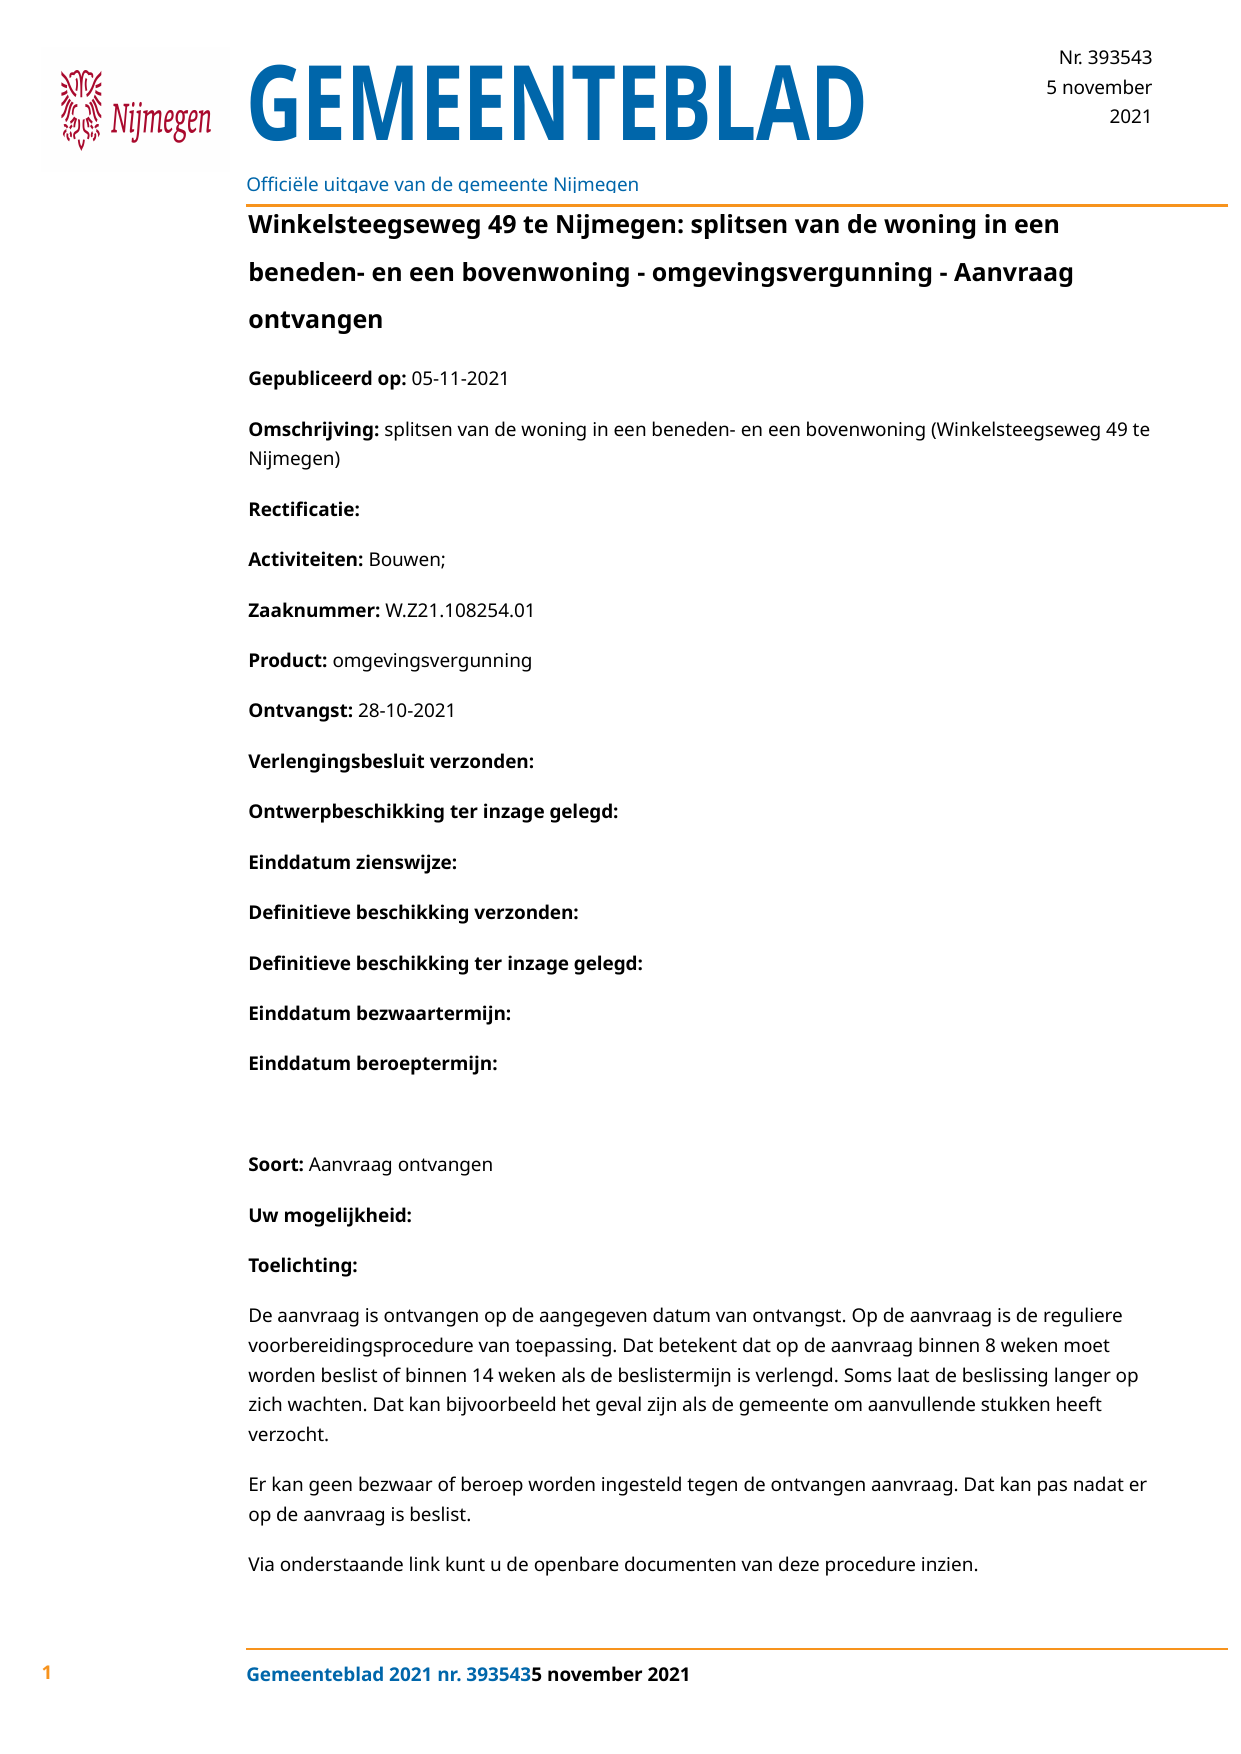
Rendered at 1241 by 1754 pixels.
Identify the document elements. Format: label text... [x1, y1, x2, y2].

text Ontwerpbeschikking ter inzage gelegd: [248, 798, 1152, 824]
text Definitieve beschikking verzonden: [248, 899, 1152, 925]
text Via onderstaande link kunt u de openbare documenten van deze procedure inzien. [248, 1551, 1152, 1577]
text Omschrijving: splitsen van de woning in een beneden- en een bovenwoning (Winkelsteegseweg 49 te Nijmegen) [248, 416, 1152, 471]
picture [41, 47, 231, 172]
text Winkelsteegseweg 49 te Nijmegen: splitsen van de woning in een beneden- en een bovenwoning - omgevingsvergunning - Aanvraag ontvangen [248, 207, 1152, 336]
text Soort: Aanvraag ontvangen [248, 1151, 1152, 1177]
text Ontvangst: 28-10-2021 [248, 698, 1152, 723]
text Einddatum zienswijze: [248, 849, 1152, 874]
text Er kan geen bezwaar of beroep worden ingesteld tegen de ontvangen aanvraag. Dat kan pas nadat er op de aanvraag is beslist. [248, 1471, 1152, 1527]
text Einddatum beroeptermijn: [248, 1051, 1152, 1076]
text Activiteiten: Bouwen; [248, 546, 1152, 572]
text Einddatum bezwaartermijn: [248, 1000, 1152, 1026]
text Toelichting: [248, 1252, 1152, 1278]
text Definitieve beschikking ter inzage gelegd: [248, 950, 1152, 975]
text Verlengingsbesluit verzonden: [248, 748, 1152, 774]
text Gepubliceerd op: 05-11-2021 [248, 366, 1152, 391]
text Zaaknummer: W.Z21.108254.01 [248, 597, 1152, 622]
text Rectificatie: [248, 496, 1152, 522]
text De aanvraag is ontvangen op de aangegeven datum van ontvangst. Op de aanvraag is de reguliere voorbereidingsprocedure van toepassing. Dat betekent dat op de aanvraag binnen 8 weken moet worden beslist of binnen 14 weken als de beslistermijn is verlengd. Soms laat de beslissing langer op zich wachten. Dat kan bijvoorbeeld het geval zijn als de gemeente om aanvullende stukken heeft verzocht. [248, 1303, 1152, 1447]
text Product: omgevingsvergunning [248, 647, 1152, 673]
text Uw mogelijkheid: [248, 1202, 1152, 1227]
